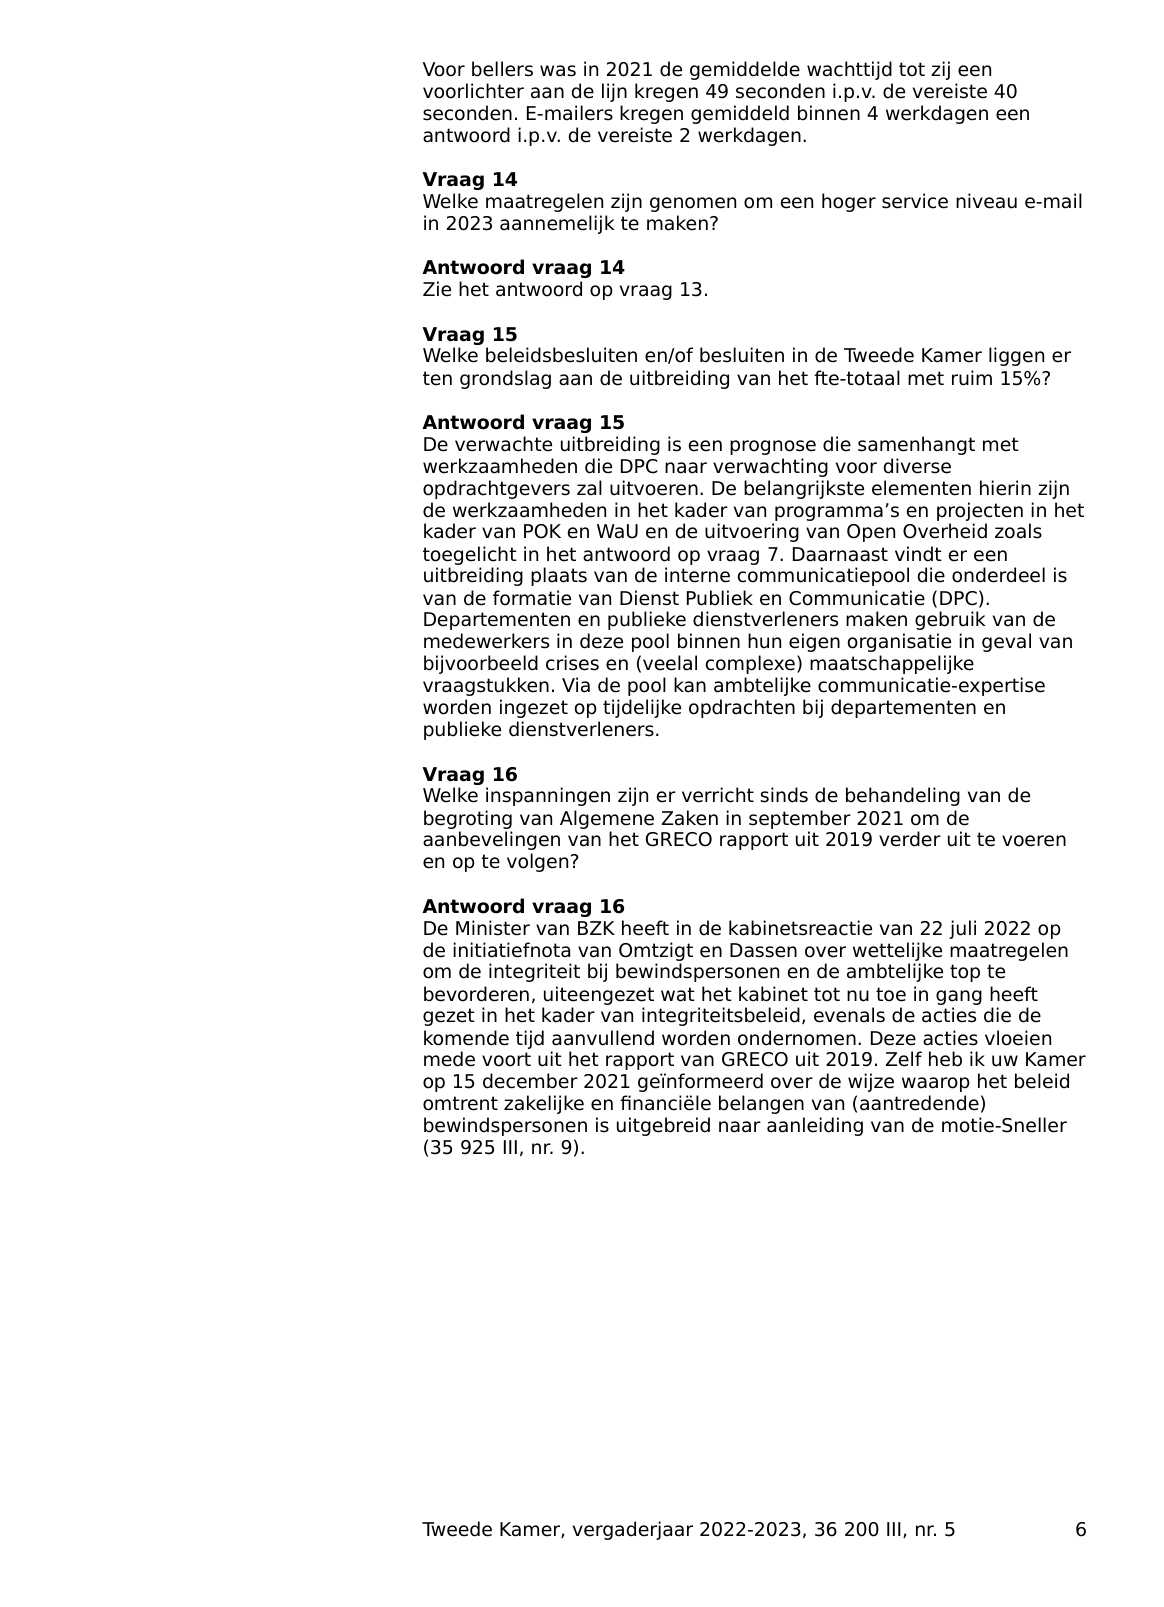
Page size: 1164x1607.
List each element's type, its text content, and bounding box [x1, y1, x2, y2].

subtitle Antwoord vraag 15 [422, 412, 1087, 433]
subtitle Vraag 14 [422, 169, 1087, 191]
text De Minister van BZK heeft in de kabinetsreactie van 22 juli 2022 op de initiatiefnota van Omtzigt en Dassen over wettelijke maatregelen om de integriteit bij bewindspersonen en de ambtelijke top te bevorderen, uiteengezet wat het kabinet tot nu toe in gang heeft gezet in het kader van integriteitsbeleid, evenals de acties die de komende tijd aanvullend worden ondernomen. Deze acties vloeien mede voort uit het rapport van GRECO uit 2019. Zelf heb ik uw Kamer op 15 december 2021 geïnformeerd over de wijze waarop het beleid omtrent zakelijke en financiële belangen van (aantredende) bewindspersonen is uitgebreid naar aanleiding van de motie-Sneller (35 925 III, nr. 9). [422, 917, 1087, 1159]
text Voor bellers was in 2021 de gemiddelde wachttijd tot zij een voorlichter aan de lijn kregen 49 seconden i.p.v. de vereiste 40 seconden. E-mailers kregen gemiddeld binnen 4 werkdagen een antwoord i.p.v. de vereiste 2 werkdagen. [422, 59, 1087, 147]
subtitle Antwoord vraag 14 [422, 257, 1087, 279]
text Welke maatregelen zijn genomen om een hoger service niveau e-mail in 2023 aannemelijk te maken? [422, 191, 1087, 235]
text Welke beleidsbesluiten en/of besluiten in de Tweede Kamer liggen er ten grondslag aan de uitbreiding van het fte-totaal met ruim 15%? [422, 345, 1087, 389]
subtitle Vraag 15 [422, 323, 1087, 345]
text Zie het antwoord op vraag 13. [422, 279, 1087, 301]
subtitle Antwoord vraag 16 [422, 896, 1087, 917]
text Welke inspanningen zijn er verricht sinds de behandeling van de begroting van Algemene Zaken in september 2021 om de aanbevelingen van het GRECO rapport uit 2019 verder uit te voeren en op te volgen? [422, 785, 1087, 873]
text De verwachte uitbreiding is een prognose die samenhangt met werkzaamheden die DPC naar verwachting voor diverse opdrachtgevers zal uitvoeren. De belangrijkste elementen hierin zijn de werkzaamheden in het kader van programma’s en projecten in het kader van POK en WaU en de uitvoering van Open Overheid zoals toegelicht in het antwoord op vraag 7. Daarnaast vindt er een uitbreiding plaats van de interne communicatiepool die onderdeel is van de formatie van Dienst Publiek en Communicatie (DPC). Departementen en publieke dienstverleners maken gebruik van de medewerkers in deze pool binnen hun eigen organisatie in geval van bijvoorbeeld crises en (veelal complexe) maatschappelijke vraagstukken. Via de pool kan ambtelijke communicatie-expertise worden ingezet op tijdelijke opdrachten bij departementen en publieke dienstverleners. [422, 433, 1087, 741]
subtitle Vraag 16 [422, 763, 1087, 785]
